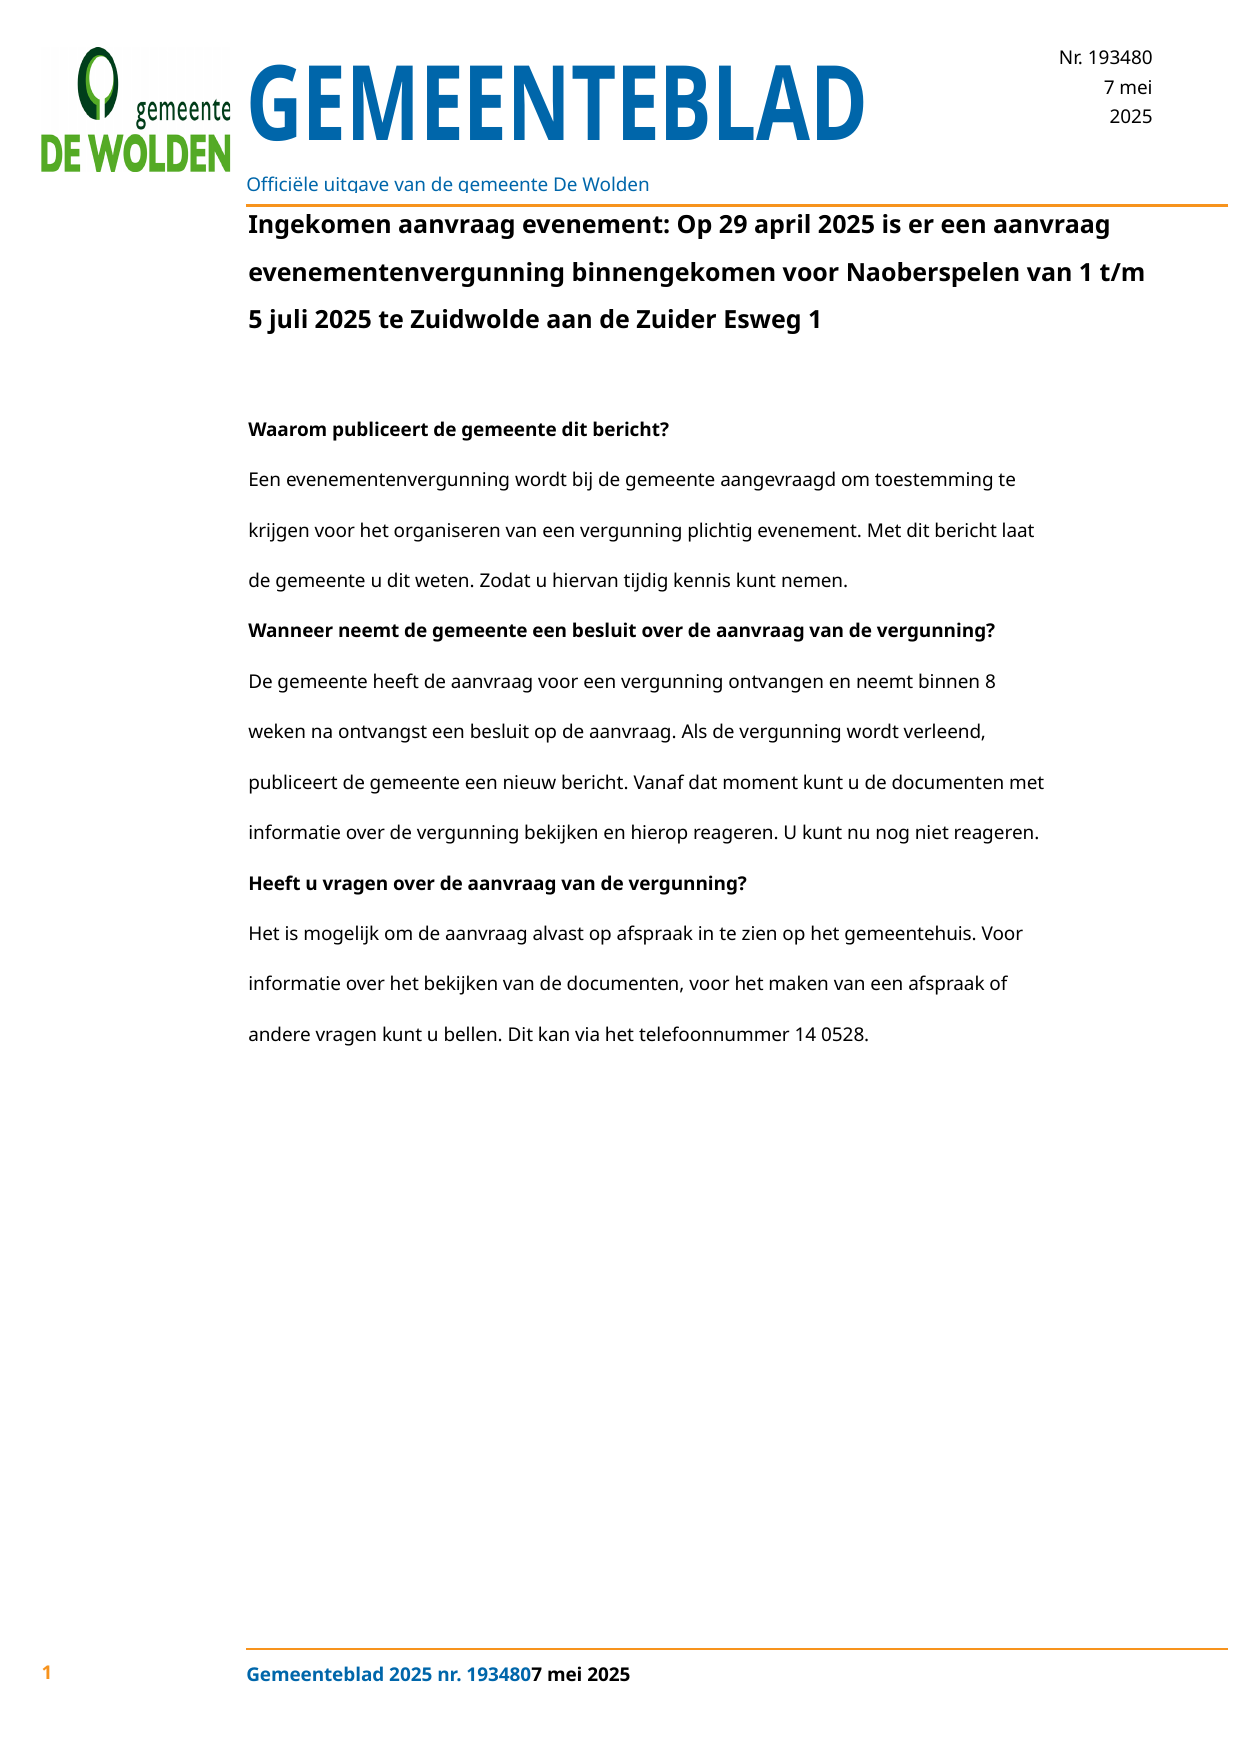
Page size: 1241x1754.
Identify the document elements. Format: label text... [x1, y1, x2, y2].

text informatie over het bekijken van de documenten, voor het maken van een afspraak of [248, 971, 1152, 996]
picture [41, 47, 231, 172]
text Het is mogelijk om de aanvraag alvast op afspraak in te zien op het gemeentehuis. Voor [248, 920, 1152, 946]
text krijgen voor het organiseren van een vergunning plichtig evenement. Met dit bericht laat [248, 517, 1152, 542]
text Wanneer neemt de gemeente een besluit over de aanvraag van de vergunning? [248, 618, 1152, 643]
text informatie over de vergunning bekijken en hierop reageren. U kunt nu nog niet reageren. [248, 819, 1152, 845]
text weken na ontvangst een besluit op de aanvraag. Als de vergunning wordt verleend, [248, 718, 1152, 744]
text Een evenementenvergunning wordt bij de gemeente aangevraagd om toestemming te [248, 466, 1152, 492]
text Ingekomen aanvraag evenement: Op 29 april 2025 is er een aanvraag evenementenvergunning binnengekomen voor Naoberspelen van 1 t/m 5 juli 2025 te Zuidwolde aan de Zuider Esweg 1 [248, 207, 1152, 336]
text Waarom publiceert de gemeente dit bericht? [248, 416, 1152, 442]
text de gemeente u dit weten. Zodat u hiervan tijdig kennis kunt nemen. [248, 567, 1152, 593]
text publiceert de gemeente een nieuw bericht. Vanaf dat moment kunt u de documenten met [248, 769, 1152, 794]
text Heeft u vragen over de aanvraag van de vergunning? [248, 870, 1152, 895]
text andere vragen kunt u bellen. Dit kan via het telefoonnummer 14 0528. [248, 1021, 1152, 1047]
text De gemeente heeft de aanvraag voor een vergunning ontvangen en neemt binnen 8 [248, 668, 1152, 694]
